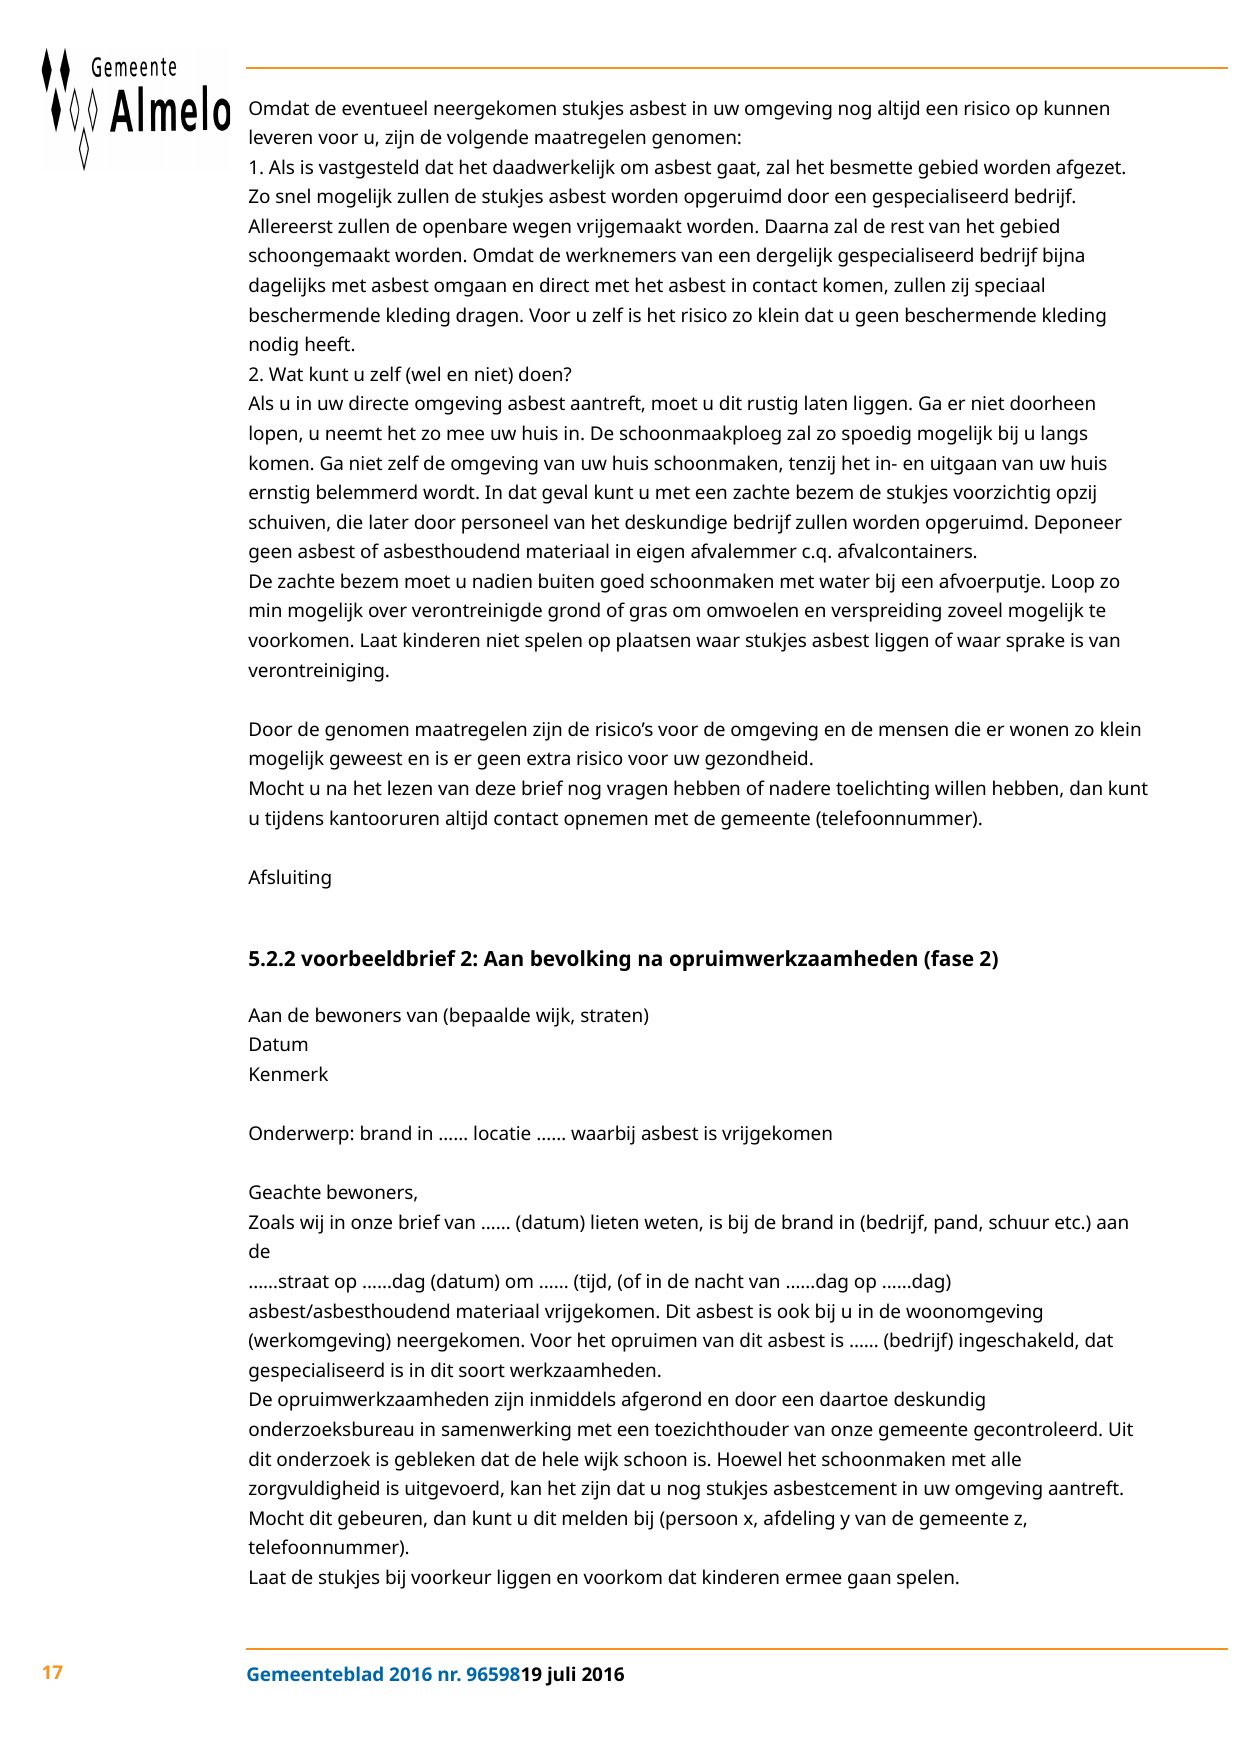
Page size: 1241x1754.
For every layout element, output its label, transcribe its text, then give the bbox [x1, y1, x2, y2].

text Laat de stukjes bij voorkeur liggen en voorkom dat kinderen ermee gaan spelen. [248, 1564, 1152, 1590]
text 5.2.2 voorbeeldbrief 2: Aan bevolking na opruimwerkzaamheden (fase 2) [248, 944, 1152, 972]
text Onderwerp: brand in …… locatie …… waarbij asbest is vrijgekomen [248, 1120, 1152, 1146]
text Door de genomen maatregelen zijn de risico’s voor de omgeving en de mensen die er wonen zo klein mogelijk geweest en is er geen extra risico voor uw gezondheid. [248, 716, 1152, 771]
text Zoals wij in onze brief van …… (datum) lieten weten, is bij de brand in (bedrijf, pand, schuur etc.) aan de [248, 1209, 1152, 1264]
text De opruimwerkzaamheden zijn inmiddels afgerond en door een daartoe deskundig onderzoeksbureau in samenwerking met een toezichthouder van onze gemeente gecontroleerd. Uit dit onderzoek is gebleken dat de hele wijk schoon is. Hoewel het schoonmaken met alle zorgvuldigheid is uitgevoerd, kan het zijn dat u nog stukjes asbestcement in uw omgeving aantreft. [248, 1387, 1152, 1501]
text Mocht dit gebeuren, dan kunt u dit melden bij (persoon x, afdeling y van de gemeente z, telefoonnummer). [248, 1505, 1152, 1560]
picture [41, 47, 231, 172]
text Als u in uw directe omgeving asbest aantreft, moet u dit rustig laten liggen. Ga er niet doorheen lopen, u neemt het zo mee uw huis in. De schoonmaakploeg zal zo spoedig mogelijk bij u langs komen. Ga niet zelf de omgeving van uw huis schoonmaken, tenzij het in- en uitgaan van uw huis ernstig belemmerd wordt. In dat geval kunt u met een zachte bezem de stukjes voorzichtig opzij schuiven, die later door personeel van het deskundige bedrijf zullen worden opgeruimd. Deponeer geen asbest of asbesthoudend materiaal in eigen afvalemmer c.q. afvalcontainers. [248, 391, 1152, 564]
text 2. Wat kunt u zelf (wel en niet) doen? [248, 361, 1152, 387]
text Geachte bewoners, [248, 1179, 1152, 1205]
text Afsluiting [248, 864, 1152, 890]
text Omdat de eventueel neergekomen stukjes asbest in uw omgeving nog altijd een risico op kunnen leveren voor u, zijn de volgende maatregelen genomen: [248, 95, 1152, 150]
text Mocht u na het lezen van deze brief nog vragen hebben of nadere toelichting willen hebben, dan kunt u tijdens kantooruren altijd contact opnemen met de gemeente (telefoonnummer). [248, 775, 1152, 831]
text Datum [248, 1032, 1152, 1057]
text Kenmerk [248, 1061, 1152, 1087]
text ……straat op ……dag (datum) om …… (tijd, (of in de nacht van ……dag op ……dag) asbest/asbesthoudend materiaal vrijgekomen. Dit asbest is ook bij u in de woonomgeving (werkomgeving) neergekomen. Voor het opruimen van dit asbest is …… (bedrijf) ingeschakeld, dat gespecialiseerd is in dit soort werkzaamheden. [248, 1268, 1152, 1383]
text De zachte bezem moet u nadien buiten goed schoonmaken met water bij een afvoerputje. Loop zo min mogelijk over verontreinigde grond of gras om omwoelen en verspreiding zoveel mogelijk te voorkomen. Laat kinderen niet spelen op plaatsen waar stukjes asbest liggen of waar sprake is van verontreiniging. [248, 568, 1152, 683]
text Aan de bewoners van (bepaalde wijk, straten) [248, 1002, 1152, 1028]
text 1. Als is vastgesteld dat het daadwerkelijk om asbest gaat, zal het besmette gebied worden afgezet. Zo snel mogelijk zullen de stukjes asbest worden opgeruimd door een gespecialiseerd bedrijf. Allereerst zullen de openbare wegen vrijgemaakt worden. Daarna zal de rest van het gebied schoongemaakt worden. Omdat de werknemers van een dergelijk gespecialiseerd bedrijf bijna dagelijks met asbest omgaan en direct met het asbest in contact komen, zullen zij speciaal beschermende kleding dragen. Voor u zelf is het risico zo klein dat u geen beschermende kleding nodig heeft. [248, 154, 1152, 357]
